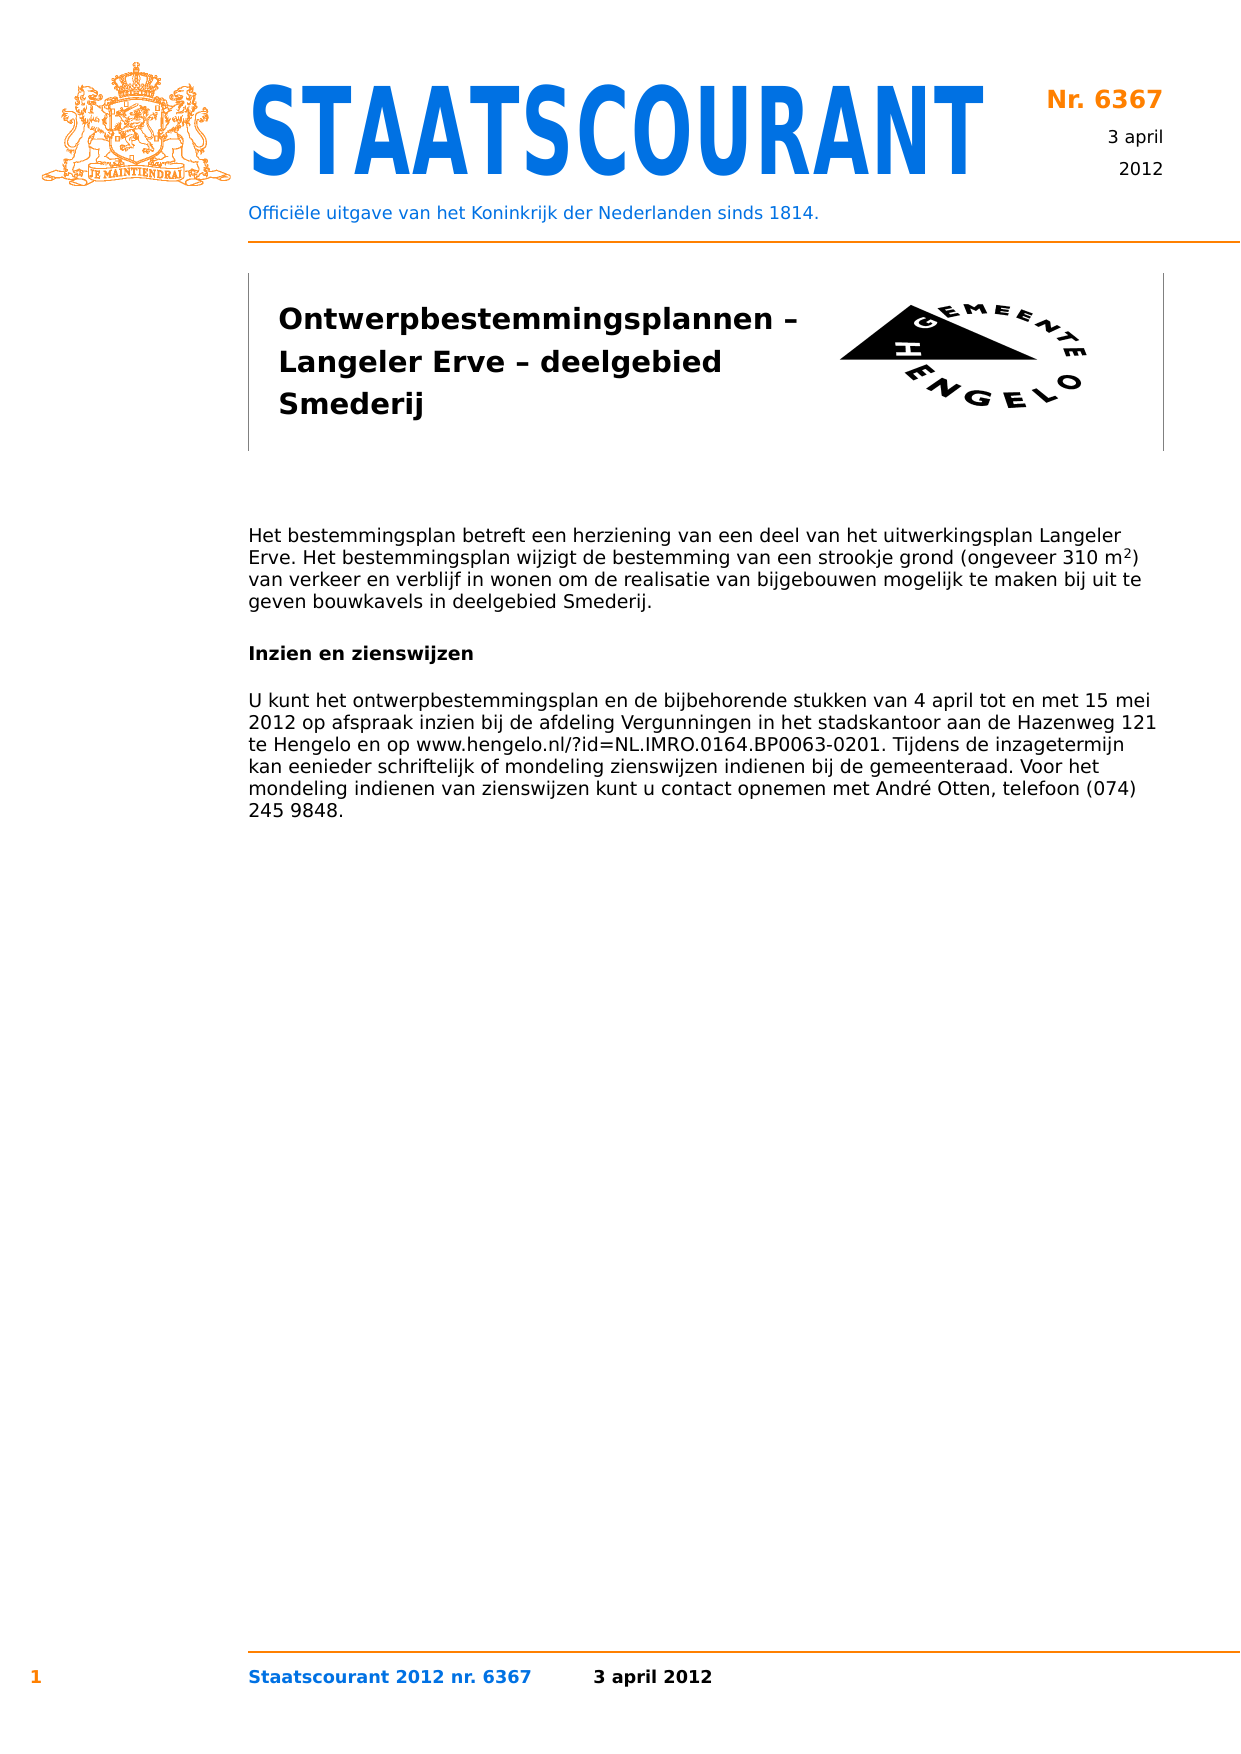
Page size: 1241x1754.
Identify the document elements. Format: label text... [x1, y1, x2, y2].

table_header [25, 62, 248, 241]
table_cell Officiële uitgave van het Koninkrijk der Nederlanden sinds 1814. [248, 203, 1240, 241]
subtitle Inzien en zienswijzen [248, 643, 1163, 664]
text Het bestemmingsplan betreft een herziening van een deel van het uitwerkingsplan Langeler Erve. Het bestemmingsplan wijzigt de bestemming van een strookje grond (ongeveer 310 m2) van verkeer en verblijf in wonen om de realisatie van bijgebouwen mogelijk te maken bij uit te geven bouwkavels in deelgebied Smederij. [248, 525, 1163, 613]
subtitle Ontwerpbestemmingsplannen – Langeler Erve – deelgebied Smederij [249, 273, 1163, 451]
text U kunt het ontwerpbestemmingsplan en de bijbehorende stukken van 4 april tot en met 15 mei 2012 op afspraak inzien bij de afdeling Vergunningen in het stadskantoor aan de Hazenweg 121 te Hengelo en op www.hengelo.nl/?id=NL.IMRO.0164.BP0063-0201. Tijdens de inzagetermijn kan eenieder schriftelijk of mondeling zienswijzen indienen bij de gemeenteraad. Voor het mondeling indienen van zienswijzen kunt u contact opnemen met André Otten, telefoon (074) 245 9848. [248, 689, 1163, 821]
table_cell 2012 [998, 153, 1240, 203]
picture [838, 302, 1134, 409]
table_header Nr. 6367 [998, 62, 1240, 121]
picture [41, 62, 231, 186]
table_header STAATSCOURANT [248, 62, 998, 203]
table_cell 3 april [998, 121, 1240, 153]
